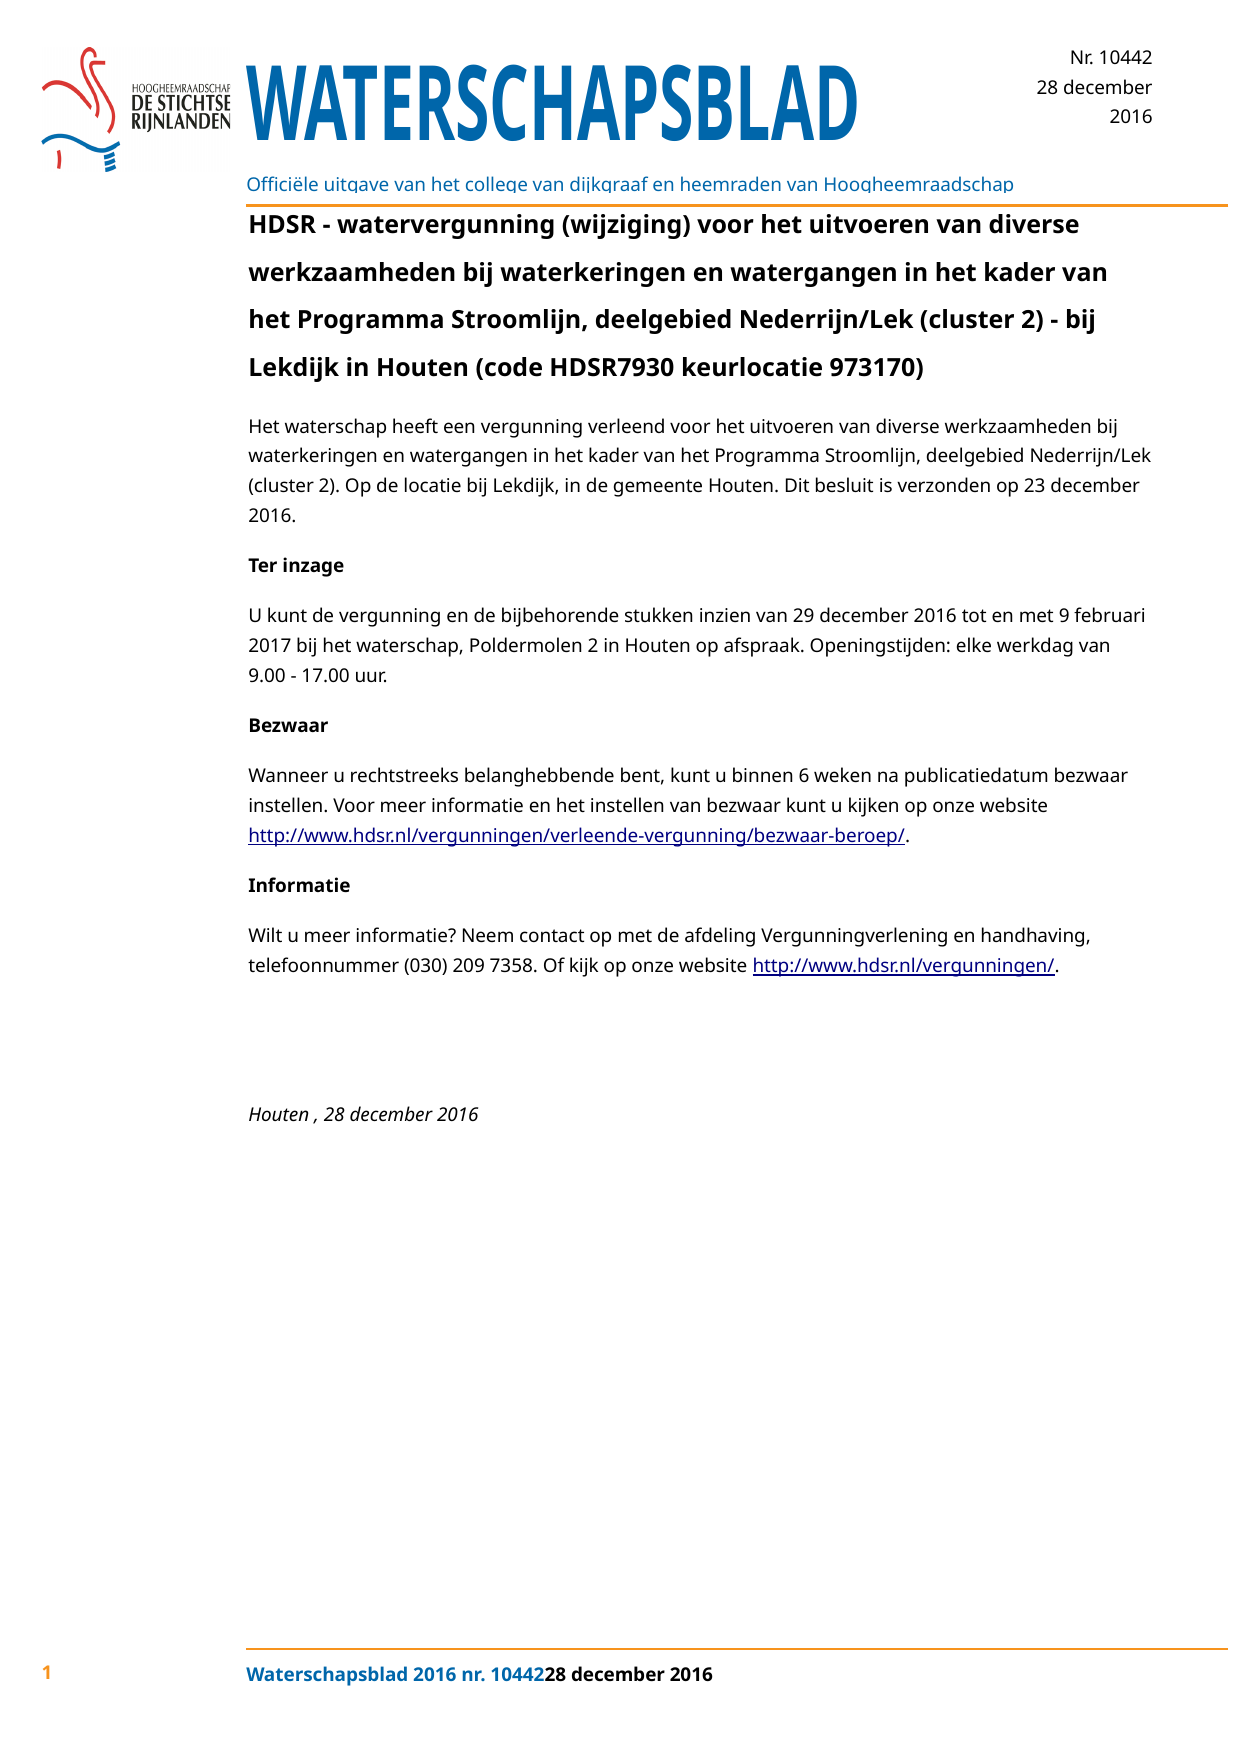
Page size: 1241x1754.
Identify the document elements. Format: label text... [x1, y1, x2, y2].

text Houten , 28 december 2016 [248, 1101, 1152, 1127]
text HDSR - watervergunning (wijziging) voor het uitvoeren van diverse werkzaamheden bij waterkeringen en watergangen in het kader van het Programma Stroomlijn, deelgebied Nederrijn/Lek (cluster 2) - bij Lekdijk in Houten (code HDSR7930 keurlocatie 973170) [248, 207, 1152, 384]
text Bezwaar [248, 712, 1152, 738]
text Het waterschap heeft een vergunning verleend voor het uitvoeren van diverse werkzaamheden bij waterkeringen en watergangen in het kader van het Programma Stroomlijn, deelgebied Nederrijn/Lek (cluster 2). Op de locatie bij Lekdijk, in de gemeente Houten. Dit besluit is verzonden op 23 december 2016. [248, 413, 1152, 528]
text Wanneer u rechtstreeks belanghebbende bent, kunt u binnen 6 weken na publicatiedatum bezwaar instellen. Voor meer informatie en het instellen van bezwaar kunt u kijken op onze website http://www.hdsr.nl/vergunningen/verleende-vergunning/bezwaar-beroep/. [248, 763, 1152, 848]
picture [41, 47, 231, 172]
text U kunt de vergunning en de bijbehorende stukken inzien van 29 december 2016 tot en met 9 februari 2017 bij het waterschap, Poldermolen 2 in Houten op afspraak. Openingstijden: elke werkdag van 9.00 - 17.00 uur. [248, 603, 1152, 688]
text Ter inzage [248, 552, 1152, 578]
text Informatie [248, 872, 1152, 898]
text Wilt u meer informatie? Neem contact op met de afdeling Vergunningverlening en handhaving, telefoonnummer (030) 209 7358. Of kijk op onze website http://www.hdsr.nl/vergunningen/. [248, 923, 1152, 978]
